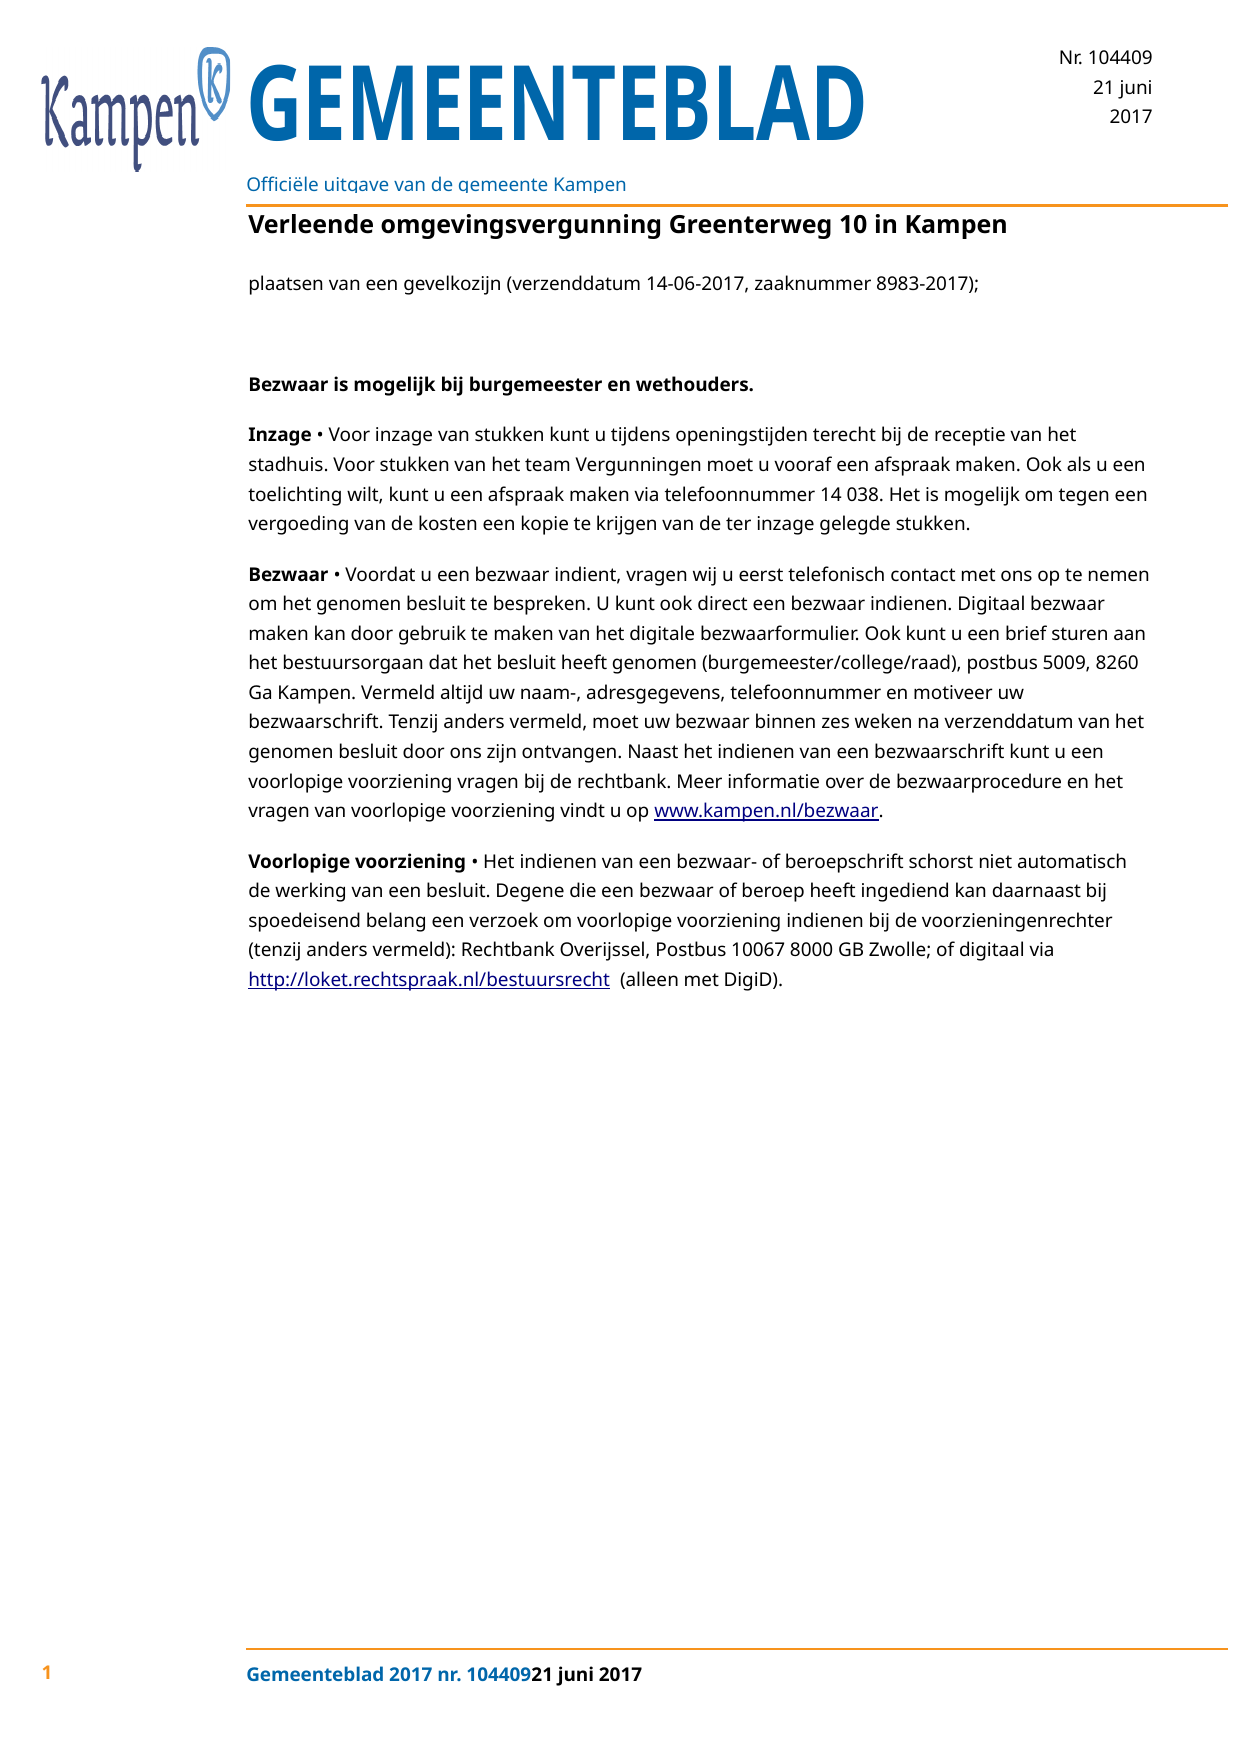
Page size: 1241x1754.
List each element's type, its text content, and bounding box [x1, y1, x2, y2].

text Verleende omgevingsvergunning Greenterweg 10 in Kampen [248, 207, 1152, 241]
text plaatsen van een gevelkozijn (verzenddatum 14-06-2017, zaaknummer 8983-2017); [248, 270, 1152, 296]
picture [41, 47, 231, 172]
text Inzage • Voor inzage van stukken kunt u tijdens openingstijden terecht bij de receptie van het stadhuis. Voor stukken van het team Vergunningen moet u vooraf een afspraak maken. Ook als u een toelichting wilt, kunt u een afspraak maken via telefoonnummer 14 038. Het is mogelijk om tegen een vergoeding van de kosten een kopie te krijgen van de ter inzage gelegde stukken. [248, 422, 1152, 536]
text Bezwaar is mogelijk bij burgemeester en wethouders. [248, 371, 1152, 397]
text Voorlopige voorziening • Het indienen van een bezwaar- of beroepschrift schorst niet automatisch de werking van een besluit. Degene die een bezwaar of beroep heeft ingediend kan daarnaast bij spoedeisend belang een verzoek om voorlopige voorziening indienen bij de voorzieningenrechter (tenzij anders vermeld): Rechtbank Overijssel, Postbus 10067 8000 GB Zwolle; of digitaal via http://loket.rechtspraak.nl/bestuursrecht (alleen met DigiD). [248, 848, 1152, 992]
text Bezwaar • Voordat u een bezwaar indient, vragen wij u eerst telefonisch contact met ons op te nemen om het genomen besluit te bespreken. U kunt ook direct een bezwaar indienen. Digitaal bezwaar maken kan door gebruik te maken van het digitale bezwaarformulier. Ook kunt u een brief sturen aan het bestuursorgaan dat het besluit heeft genomen (burgemeester/college/raad), postbus 5009, 8260 Ga Kampen. Vermeld altijd uw naam-, adresgegevens, telefoonnummer en motiveer uw bezwaarschrift. Tenzij anders vermeld, moet uw bezwaar binnen zes weken na verzenddatum van het genomen besluit door ons zijn ontvangen. Naast het indienen van een bezwaarschrift kunt u een voorlopige voorziening vragen bij de rechtbank. Meer informatie over de bezwaarprocedure en het vragen van voorlopige voorziening vindt u op www.kampen.nl/bezwaar. [248, 561, 1152, 823]
